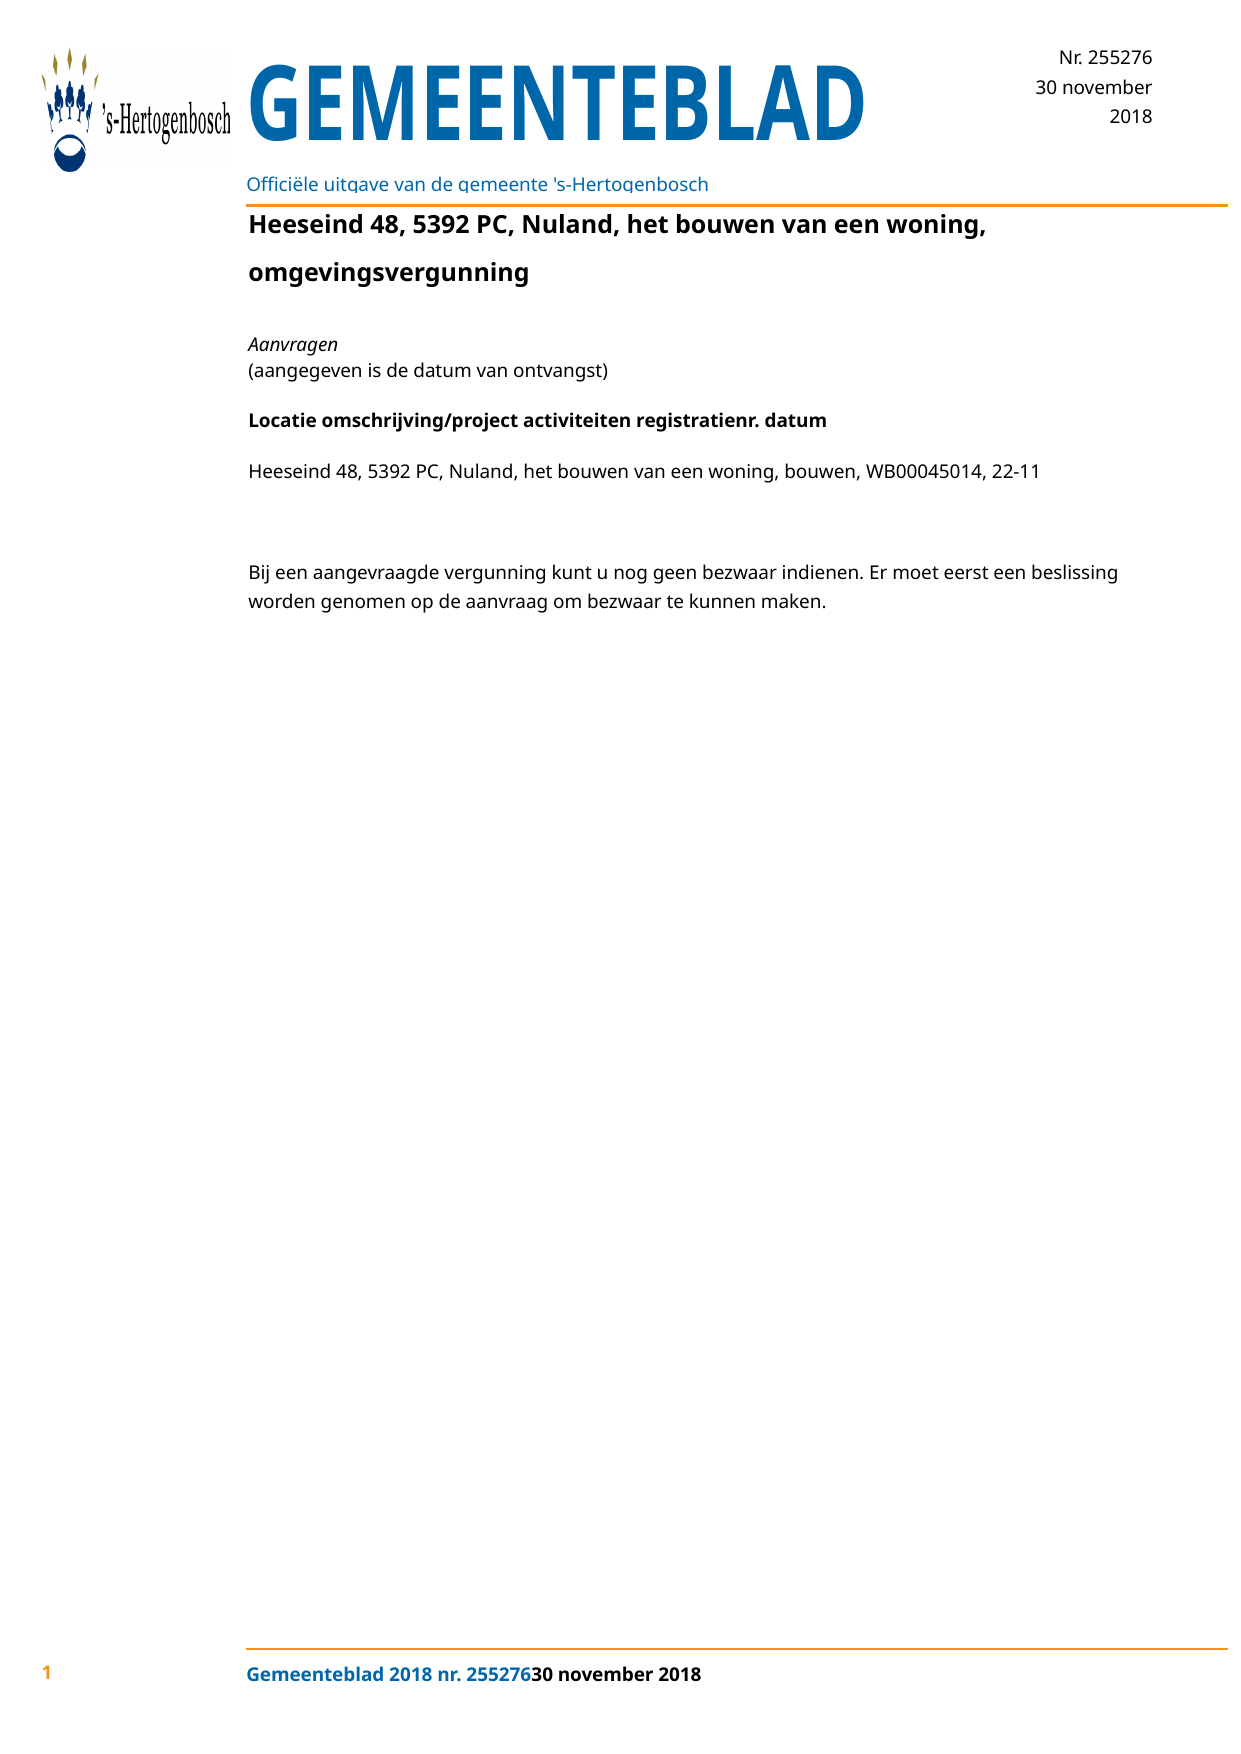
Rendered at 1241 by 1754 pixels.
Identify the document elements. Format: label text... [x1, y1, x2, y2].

text Bij een aangevraagde vergunning kunt u nog geen bezwaar indienen. Er moet eerst een beslissing worden genomen op de aanvraag om bezwaar te kunnen maken. [248, 559, 1152, 614]
text Locatie omschrijving/project activiteiten registratienr. datum [248, 408, 1152, 433]
text Aanvragen [248, 331, 1152, 357]
text (aangegeven is de datum van ontvangst) [248, 357, 1152, 383]
text Heeseind 48, 5392 PC, Nuland, het bouwen van een woning, omgevingsvergunning [248, 207, 1152, 288]
picture [41, 47, 231, 172]
text Heeseind 48, 5392 PC, Nuland, het bouwen van een woning, bouwen, WB00045014, 22-11 [248, 458, 1152, 484]
